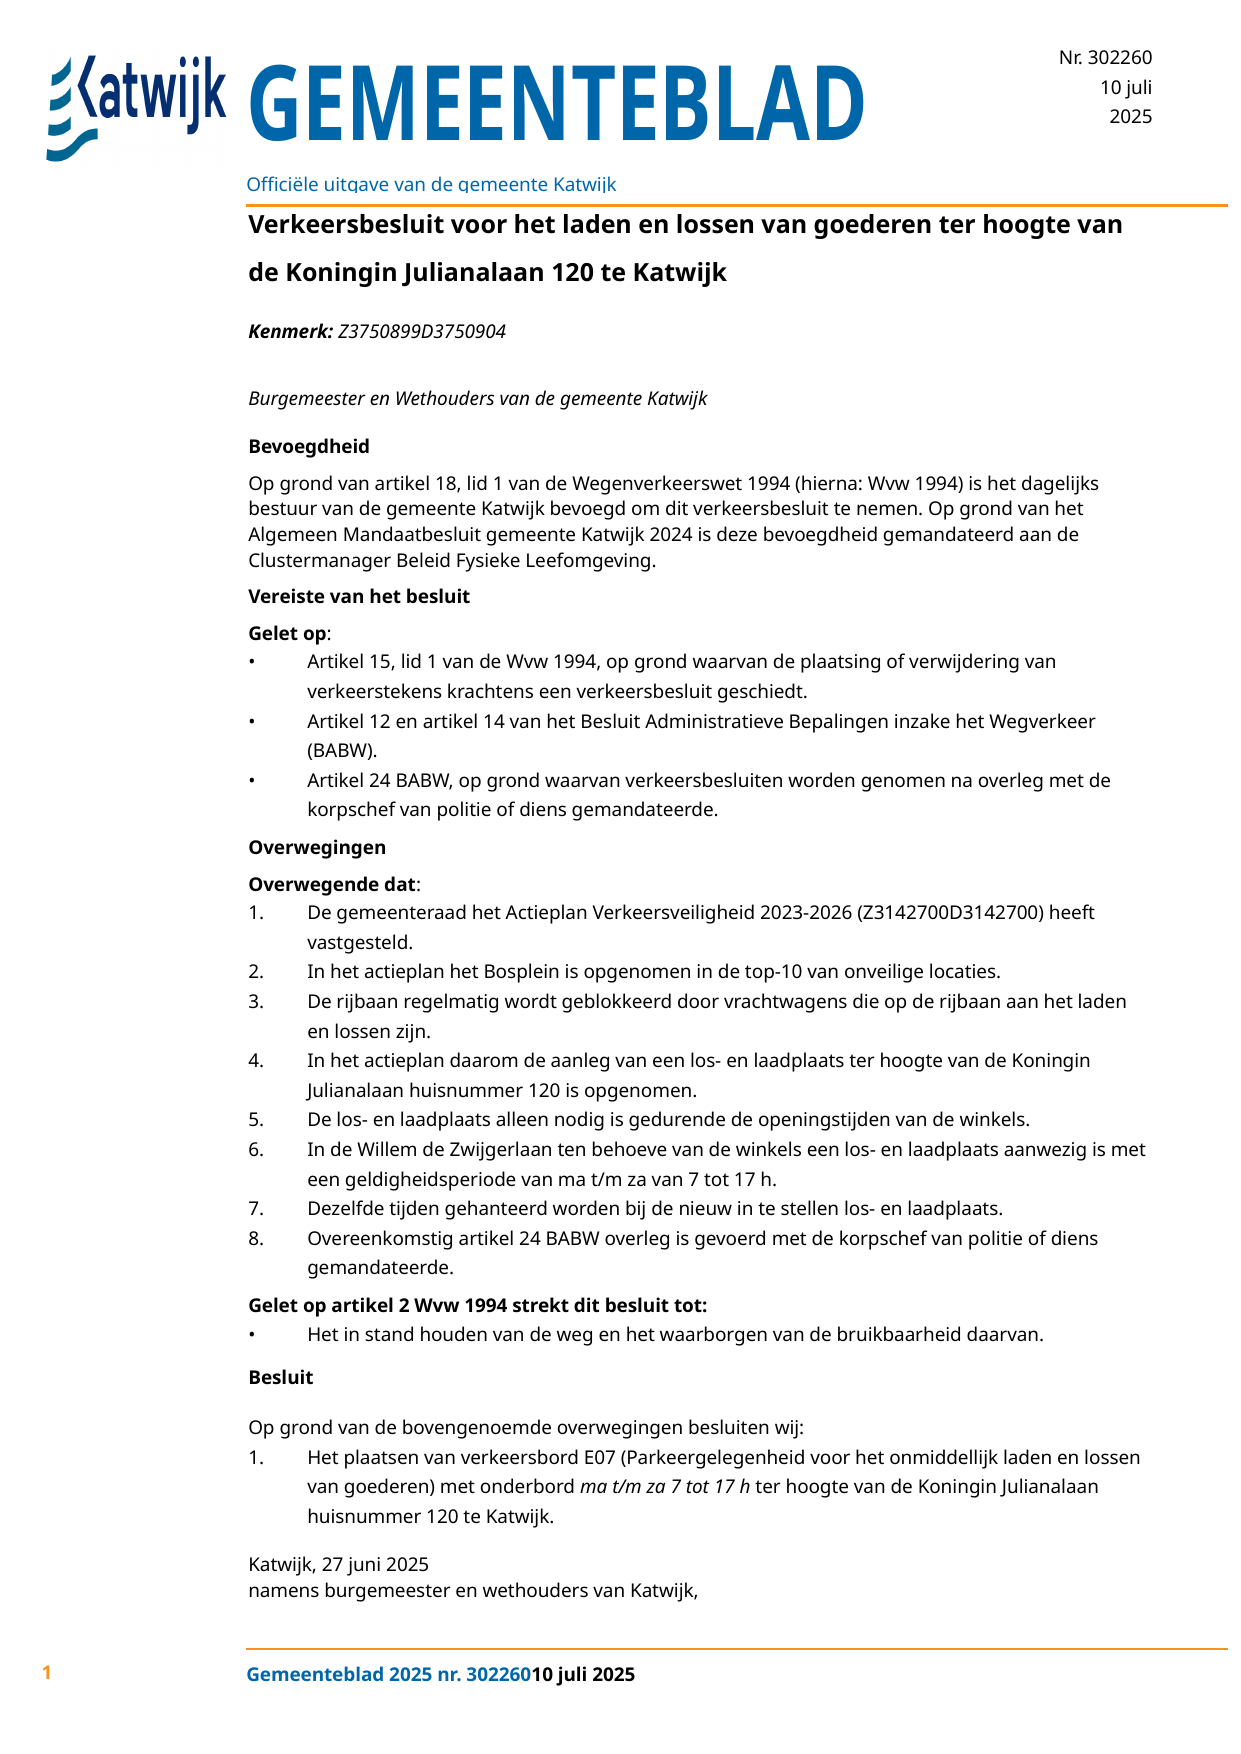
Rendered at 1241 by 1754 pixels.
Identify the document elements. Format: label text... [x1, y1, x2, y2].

list Dezelfde tijden gehanteerd worden bij de nieuw in te stellen los- en laadplaats. [248, 1195, 1152, 1221]
text Overwegende dat: [248, 871, 1152, 897]
list De los- en laadplaats alleen nodig is gedurende de openingstijden van de winkels. [248, 1107, 1152, 1132]
list Het in stand houden van de weg en het waarborgen van de bruikbaarheid daarvan. [248, 1321, 1152, 1347]
text Op grond van artikel 18, lid 1 van de Wegenverkeerswet 1994 (hierna: Wvw 1994) is het dagelijks bestuur van de gemeente Katwijk bevoegd om dit verkeersbesluit te nemen. Op grond van het Algemeen Mandaatbesluit gemeente Katwijk 2024 is deze bevoegdheid gemandateerd aan de Clustermanager Beleid Fysieke Leefomgeving. [248, 470, 1152, 573]
list Artikel 15, lid 1 van de Wvw 1994, op grond waarvan de plaatsing of verwijdering van verkeerstekens krachtens een verkeersbesluit geschiedt. [248, 649, 1152, 704]
picture [41, 47, 231, 172]
list Overeenkomstig artikel 24 BABW overleg is gevoerd met de korpschef van politie of diens gemandateerde. [248, 1225, 1152, 1280]
text Overwegingen [248, 834, 1152, 860]
text Kenmerk: Z3750899D3750904 [248, 318, 1152, 344]
list De rijbaan regelmatig wordt geblokkeerd door vrachtwagens die op de rijbaan aan het laden en lossen zijn. [248, 988, 1152, 1044]
list In de Willem de Zwijgerlaan ten behoeve van de winkels een los- en laadplaats aanwezig is met een geldigheidsperiode van ma t/m za van 7 tot 17 h. [248, 1136, 1152, 1192]
text Gelet op: [248, 620, 1152, 646]
list Het plaatsen van verkeersbord E07 (Parkeergelegenheid voor het onmiddellijk laden en lossen van goederen) met onderbord ma t/m za 7 tot 17 h ter hoogte van de Koningin Julianalaan huisnummer 120 te Katwijk. [248, 1444, 1152, 1529]
text Vereiste van het besluit [248, 584, 1152, 609]
list In het actieplan het Bosplein is opgenomen in de top-10 van onveilige locaties. [248, 959, 1152, 984]
text Burgemeester en Wethouders van de gemeente Katwijk [248, 386, 1152, 411]
text Verkeersbesluit voor het laden en lossen van goederen ter hoogte van de Koningin Julianalaan 120 te Katwijk [248, 207, 1152, 288]
text namens burgemeester en wethouders van Katwijk, [248, 1577, 1152, 1602]
list In het actieplan daarom de aanleg van een los- en laadplaats ter hoogte van de Koningin Julianalaan huisnummer 120 is opgenomen. [248, 1047, 1152, 1103]
text Besluit [248, 1364, 1152, 1390]
text Gelet op artikel 2 Wvw 1994 strekt dit besluit tot: [248, 1292, 1152, 1318]
list Artikel 12 en artikel 14 van het Besluit Administratieve Bepalingen inzake het Wegverkeer (BABW). [248, 708, 1152, 763]
list Artikel 24 BABW, op grond waarvan verkeersbesluiten worden genomen na overleg met de korpschef van politie of diens gemandateerde. [248, 767, 1152, 822]
list De gemeenteraad het Actieplan Verkeersveiligheid 2023-2026 (Z3142700D3142700) heeft vastgesteld. [248, 899, 1152, 955]
text Bevoegdheid [248, 433, 1152, 459]
text Katwijk, 27 juni 2025 [248, 1551, 1152, 1577]
text Op grond van de bovengenoemde overwegingen besluiten wij: [248, 1414, 1152, 1440]
